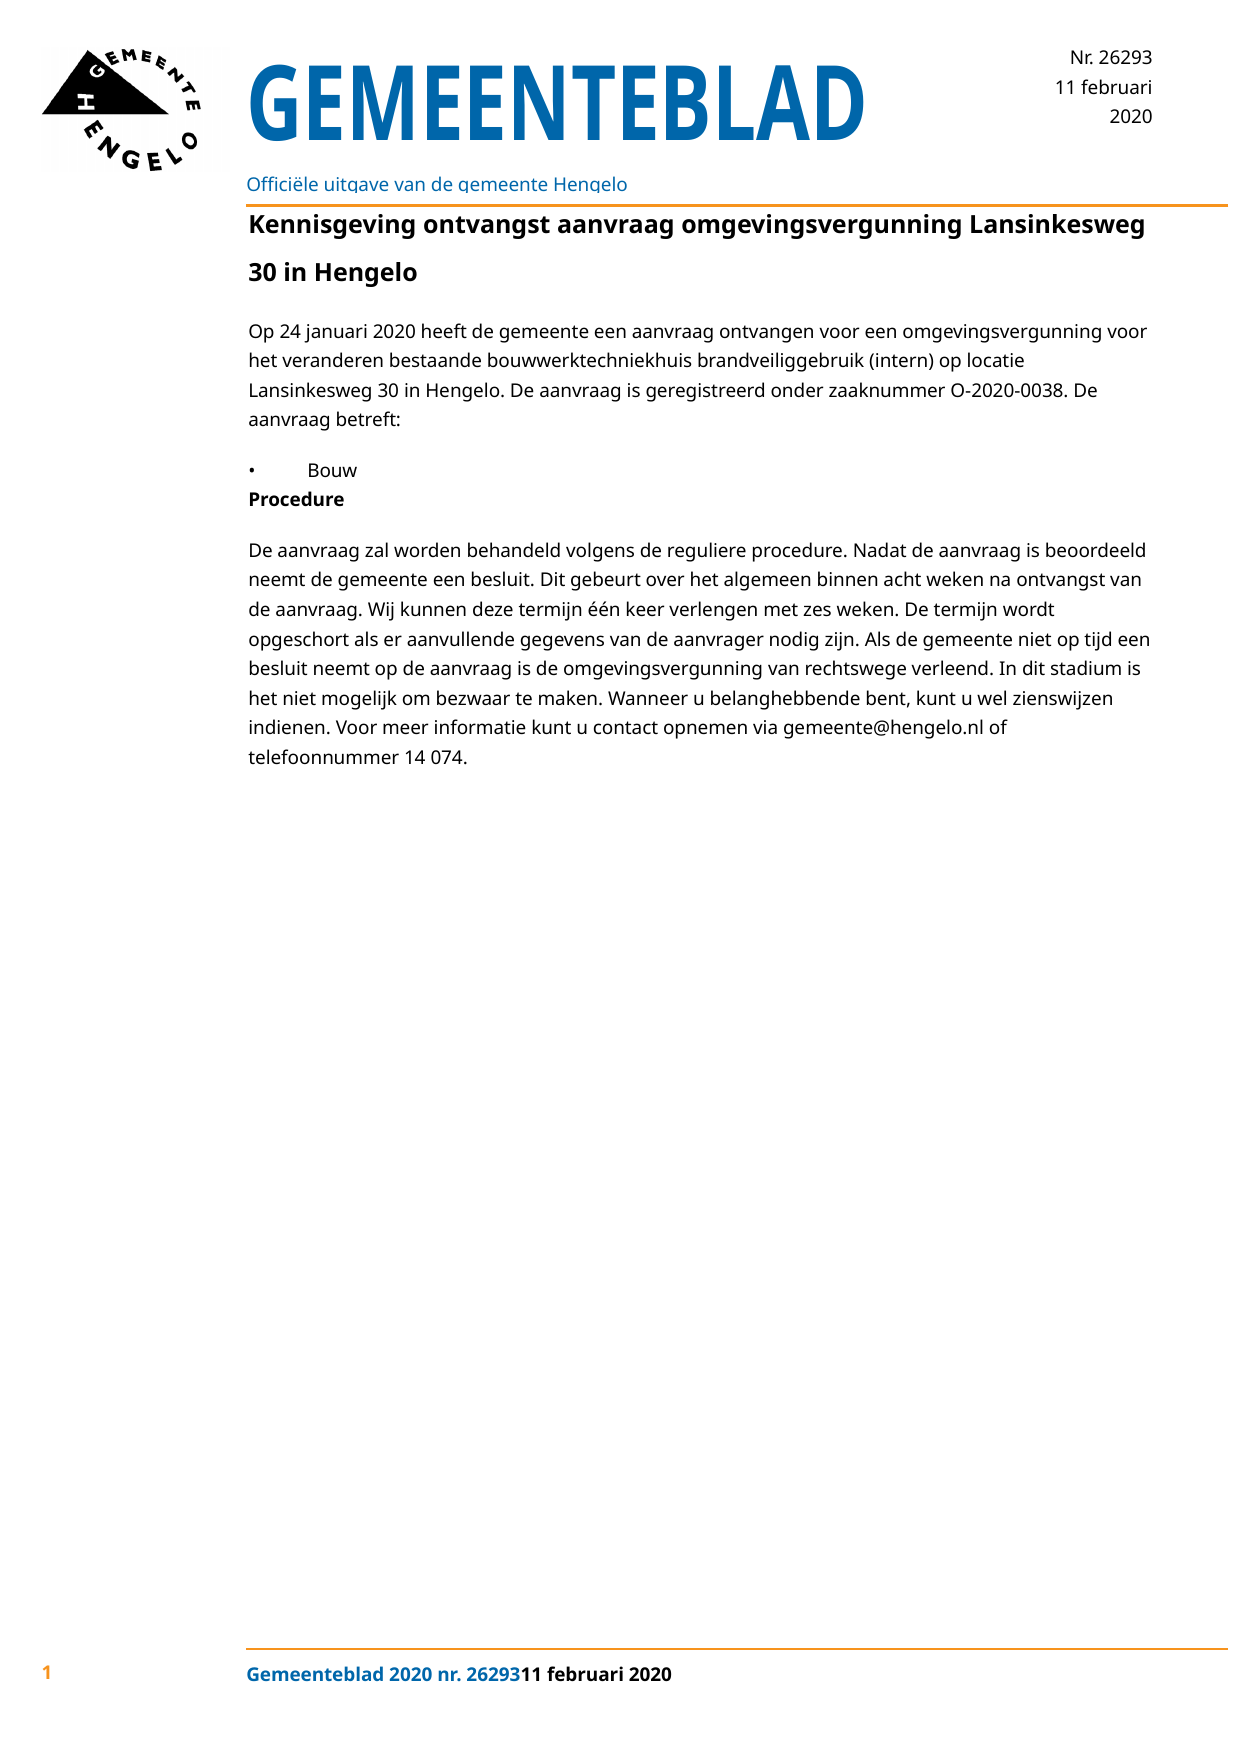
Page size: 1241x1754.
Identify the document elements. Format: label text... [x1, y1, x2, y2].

text Kennisgeving ontvangst aanvraag omgevingsvergunning Lansinkesweg 30 in Hengelo [248, 207, 1152, 288]
text Procedure [248, 487, 1152, 512]
text Op 24 januari 2020 heeft de gemeente een aanvraag ontvangen voor een omgevingsvergunning voor het veranderen bestaande bouwwerktechniekhuis brandveiliggebruik (intern) op locatie Lansinkesweg 30 in Hengelo. De aanvraag is geregistreerd onder zaaknummer O-2020-0038. De aanvraag betreft: [248, 318, 1152, 432]
picture [41, 47, 231, 172]
list Bouw [248, 457, 1152, 483]
text De aanvraag zal worden behandeld volgens de reguliere procedure. Nadat de aanvraag is beoordeeld neemt de gemeente een besluit. Dit gebeurt over het algemeen binnen acht weken na ontvangst van de aanvraag. Wij kunnen deze termijn één keer verlengen met zes weken. De termijn wordt opgeschort als er aanvullende gegevens van de aanvrager nodig zijn. Als de gemeente niet op tijd een besluit neemt op de aanvraag is de omgevingsvergunning van rechtswege verleend. In dit stadium is het niet mogelijk om bezwaar te maken. Wanneer u belanghebbende bent, kunt u wel zienswijzen indienen. Voor meer informatie kunt u contact opnemen via gemeente@hengelo.nl of telefoonnummer 14 074. [248, 537, 1152, 770]
